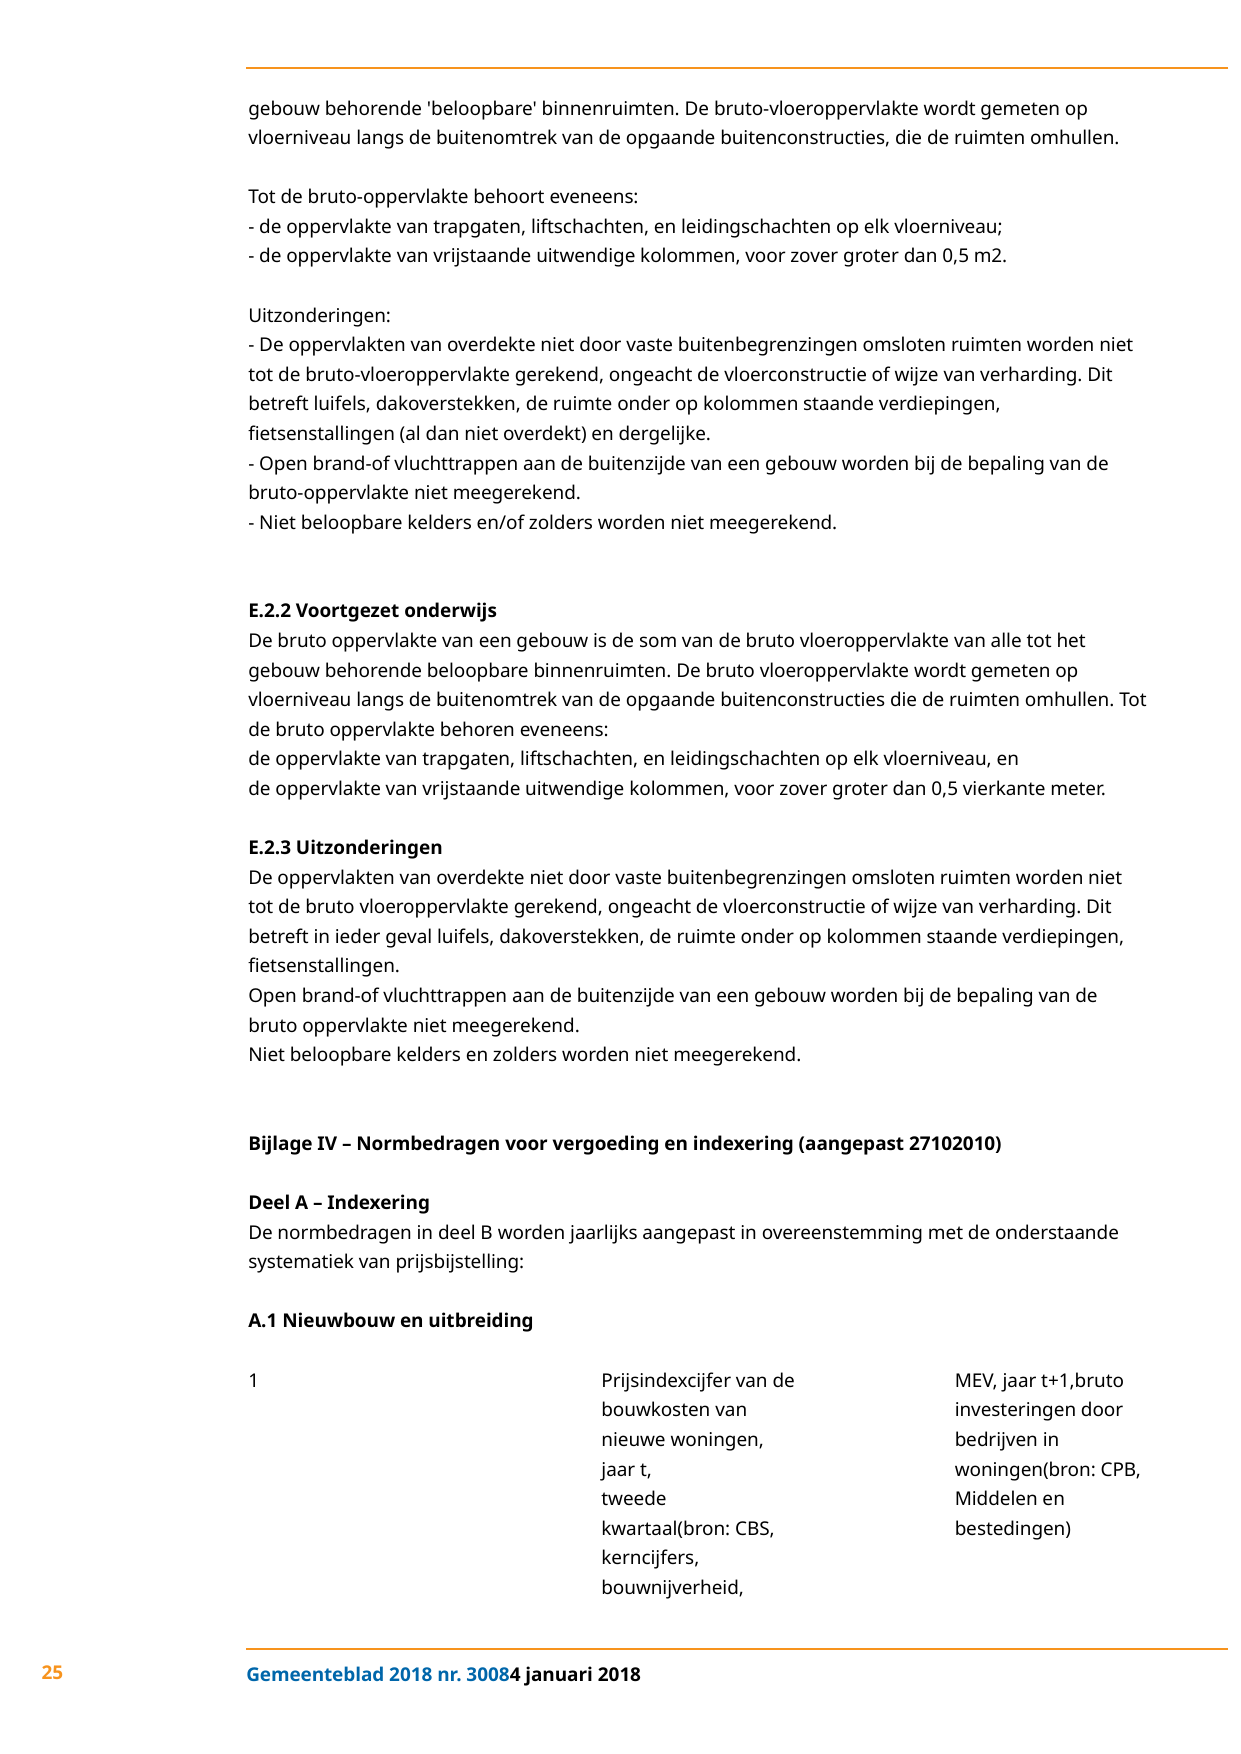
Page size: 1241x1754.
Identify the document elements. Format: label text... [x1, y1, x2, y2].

text - de oppervlakte van vrijstaande uitwendige kolommen, voor zover groter dan 0,5 m2. [248, 243, 1152, 268]
picture [41, 47, 231, 172]
table_header MEV, jaar t+1,bruto investeringen door bedrijven in woningen(bron: CPB, Middelen en bestedingen) [955, 1367, 1152, 1600]
text de oppervlakte van trapgaten, liftschachten, en leidingschachten op elk vloerniveau, en [248, 746, 1152, 771]
text E.2.3 Uitzonderingen [248, 834, 1152, 860]
table_header Prijsindexcijfer van de bouwkosten van nieuwe woningen, jaar t, tweede kwartaal(bron: CBS, kerncijfers, bouwnijverheid, [601, 1367, 798, 1600]
text - de oppervlakte van trapgaten, liftschachten, en leidingschachten op elk vloerniveau; [248, 213, 1152, 239]
text Tot de bruto-oppervlakte behoort eveneens: [248, 183, 1152, 209]
text - Open brand-of vluchttrappen aan de buitenzijde van een gebouw worden bij de bepaling van de bruto-oppervlakte niet meegerekend. [248, 450, 1152, 505]
text Bijlage IV – Normbedragen voor vergoeding en indexering (aangepast 27102010) [248, 1130, 1152, 1156]
text E.2.2 Voortgezet onderwijs [248, 598, 1152, 623]
table_header [798, 1367, 954, 1600]
text De normbedragen in deel B worden jaarlijks aangepast in overeenstemming met de onderstaande systematiek van prijsbijstelling: [248, 1219, 1152, 1274]
table_header [445, 1367, 601, 1600]
text A.1 Nieuwbouw en uitbreiding [248, 1308, 1152, 1333]
text de oppervlakte van vrijstaande uitwendige kolommen, voor zover groter dan 0,5 vierkante meter. [248, 775, 1152, 801]
table_header 1 [248, 1367, 445, 1600]
text Open brand-of vluchttrappen aan de buitenzijde van een gebouw worden bij de bepaling van de bruto oppervlakte niet meegerekend. [248, 982, 1152, 1038]
text Uitzonderingen: [248, 302, 1152, 328]
text De oppervlakten van overdekte niet door vaste buitenbegrenzingen omsloten ruimten worden niet tot de bruto vloeroppervlakte gerekend, ongeacht de vloerconstructie of wijze van verharding. Dit betreft in ieder geval luifels, dakoverstekken, de ruimte onder op kolommen staande verdiepingen, fietsenstallingen. [248, 864, 1152, 978]
text gebouw behorende 'beloopbare' binnenruimten. De bruto-vloeroppervlakte wordt gemeten op vloerniveau langs de buitenomtrek van de opgaande buitenconstructies, die de ruimten omhullen. [248, 95, 1152, 150]
text De bruto oppervlakte van een gebouw is de som van de bruto vloeroppervlakte van alle tot het gebouw behorende beloopbare binnenruimten. De bruto vloeroppervlakte wordt gemeten op vloerniveau langs de buitenomtrek van de opgaande buitenconstructies die de ruimten omhullen. Tot de bruto oppervlakte behoren eveneens: [248, 627, 1152, 742]
text - Niet beloopbare kelders en/of zolders worden niet meegerekend. [248, 509, 1152, 535]
text Niet beloopbare kelders en zolders worden niet meegerekend. [248, 1041, 1152, 1067]
text Deel A – Indexering [248, 1189, 1152, 1215]
text - De oppervlakten van overdekte niet door vaste buitenbegrenzingen omsloten ruimten worden niet tot de bruto-vloeroppervlakte gerekend, ongeacht de vloerconstructie of wijze van verharding. Dit betreft luifels, dakoverstekken, de ruimte onder op kolommen staande verdiepingen, fietsenstallingen (al dan niet overdekt) en dergelijke. [248, 331, 1152, 446]
